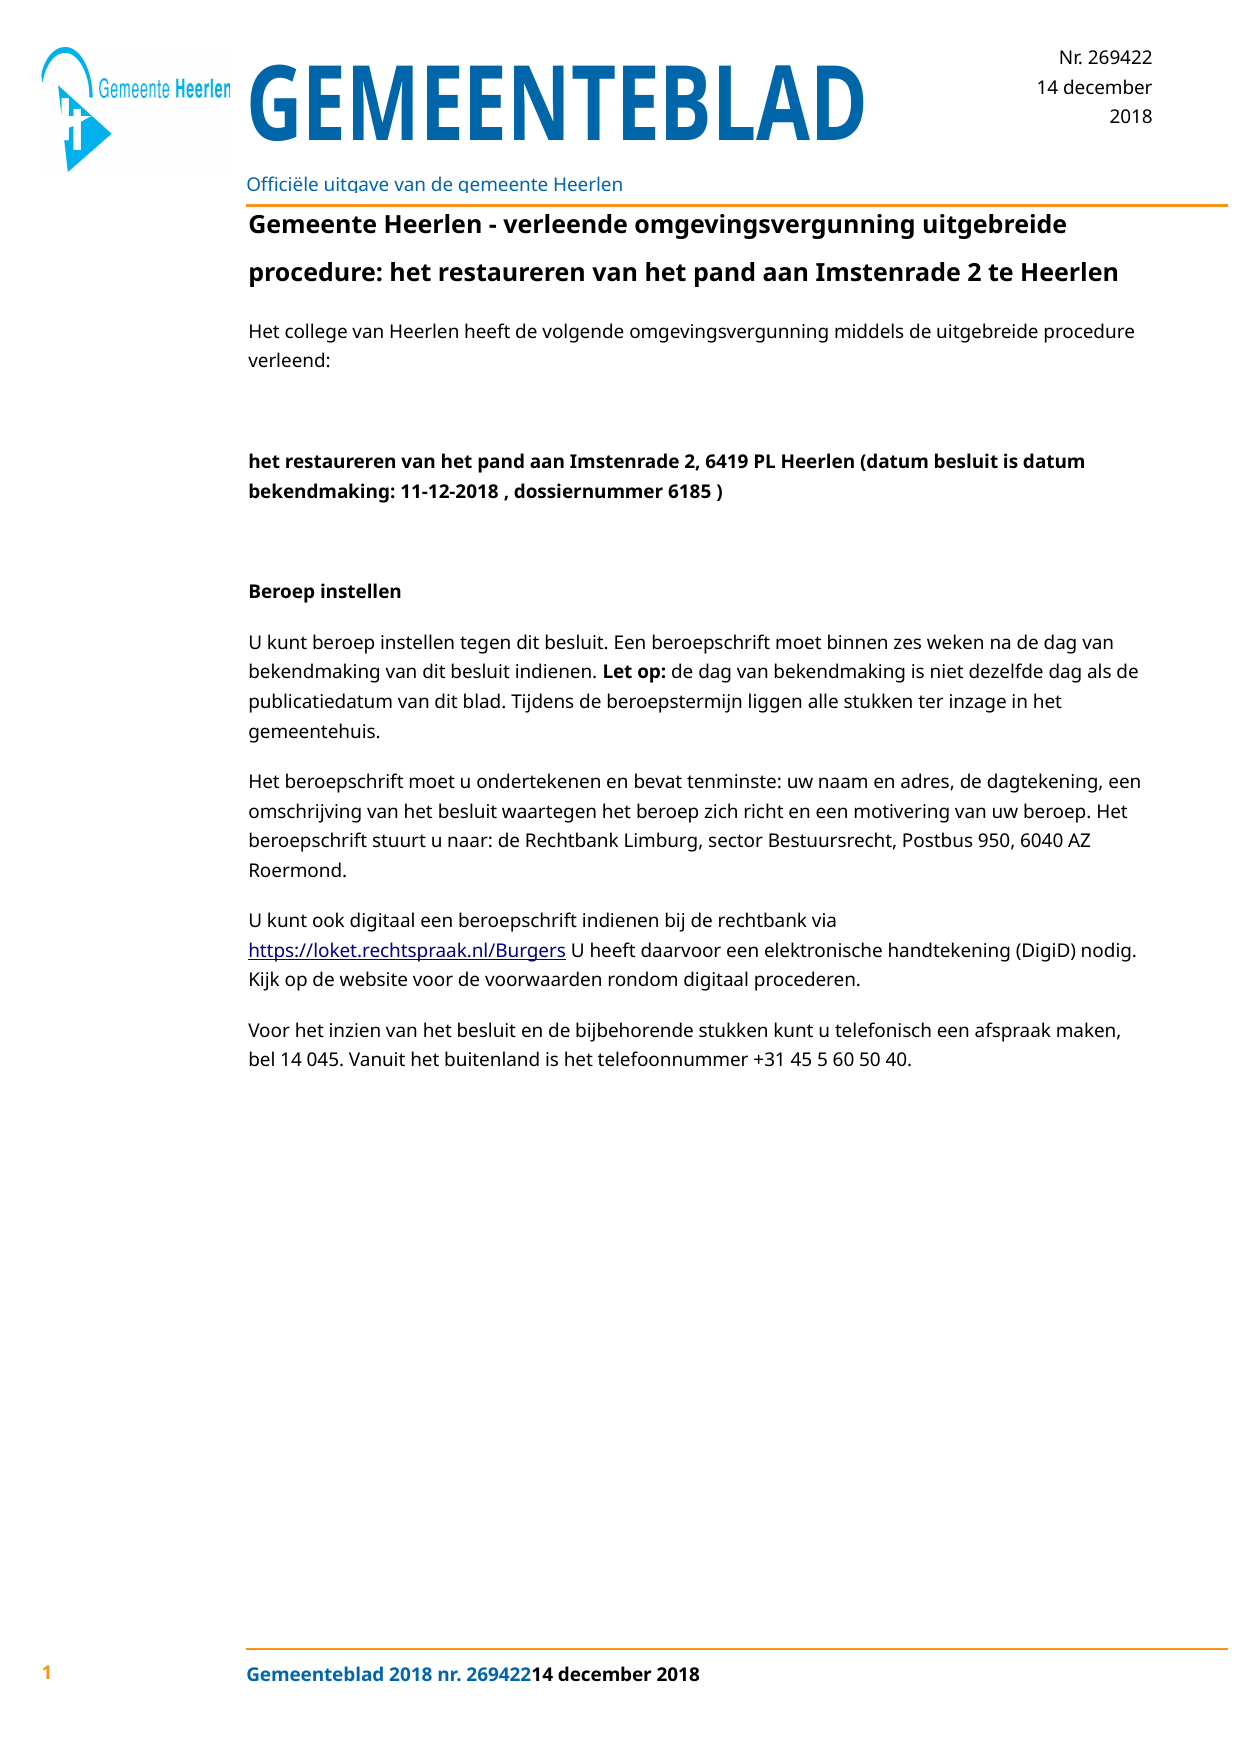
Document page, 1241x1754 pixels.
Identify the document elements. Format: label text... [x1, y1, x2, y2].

text Het beroepschrift moet u ondertekenen en bevat tenminste: uw naam en adres, de dagtekening, een omschrijving van het besluit waartegen het beroep zich richt en een motivering van uw beroep. Het beroepschrift stuurt u naar: de Rechtbank Limburg, sector Bestuursrecht, Postbus 950, 6040 AZ Roermond. [248, 768, 1152, 883]
picture [41, 47, 58, 70]
text Gemeente Heerlen - verleende omgevingsvergunning uitgebreide procedure: het restaureren van het pand aan Imstenrade 2 te Heerlen [248, 207, 1152, 288]
text Voor het inzien van het besluit en de bijbehorende stukken kunt u telefonisch een afspraak maken, bel 14 045. Vanuit het buitenland is het telefoonnummer +31 45 5 60 50 40. [248, 1017, 1152, 1072]
text het restaureren van het pand aan Imstenrade 2, 6419 PL Heerlen (datum besluit is datum bekendmaking: 11-12-2018 , dossiernummer 6185 ) [248, 448, 1152, 504]
text Het college van Heerlen heeft de volgende omgevingsvergunning middels de uitgebreide procedure verleend: [248, 318, 1152, 373]
text U kunt beroep instellen tegen dit besluit. Een beroepschrift moet binnen zes weken na de dag van bekendmaking van dit besluit indienen. Let op: de dag van bekendmaking is niet dezelfde dag als de publicatiedatum van dit blad. Tijdens de beroepstermijn liggen alle stukken ter inzage in het gemeentehuis. [248, 629, 1152, 744]
picture [41, 47, 231, 172]
text Beroep instellen [248, 579, 1152, 604]
text U kunt ook digitaal een beroepschrift indienen bij de rechtbank via https://loket.rechtspraak.nl/Burgers U heeft daarvoor een elektronische handtekening (DigiD) nodig. Kijk op de website voor de voorwaarden rondom digitaal procederen. [248, 907, 1152, 992]
